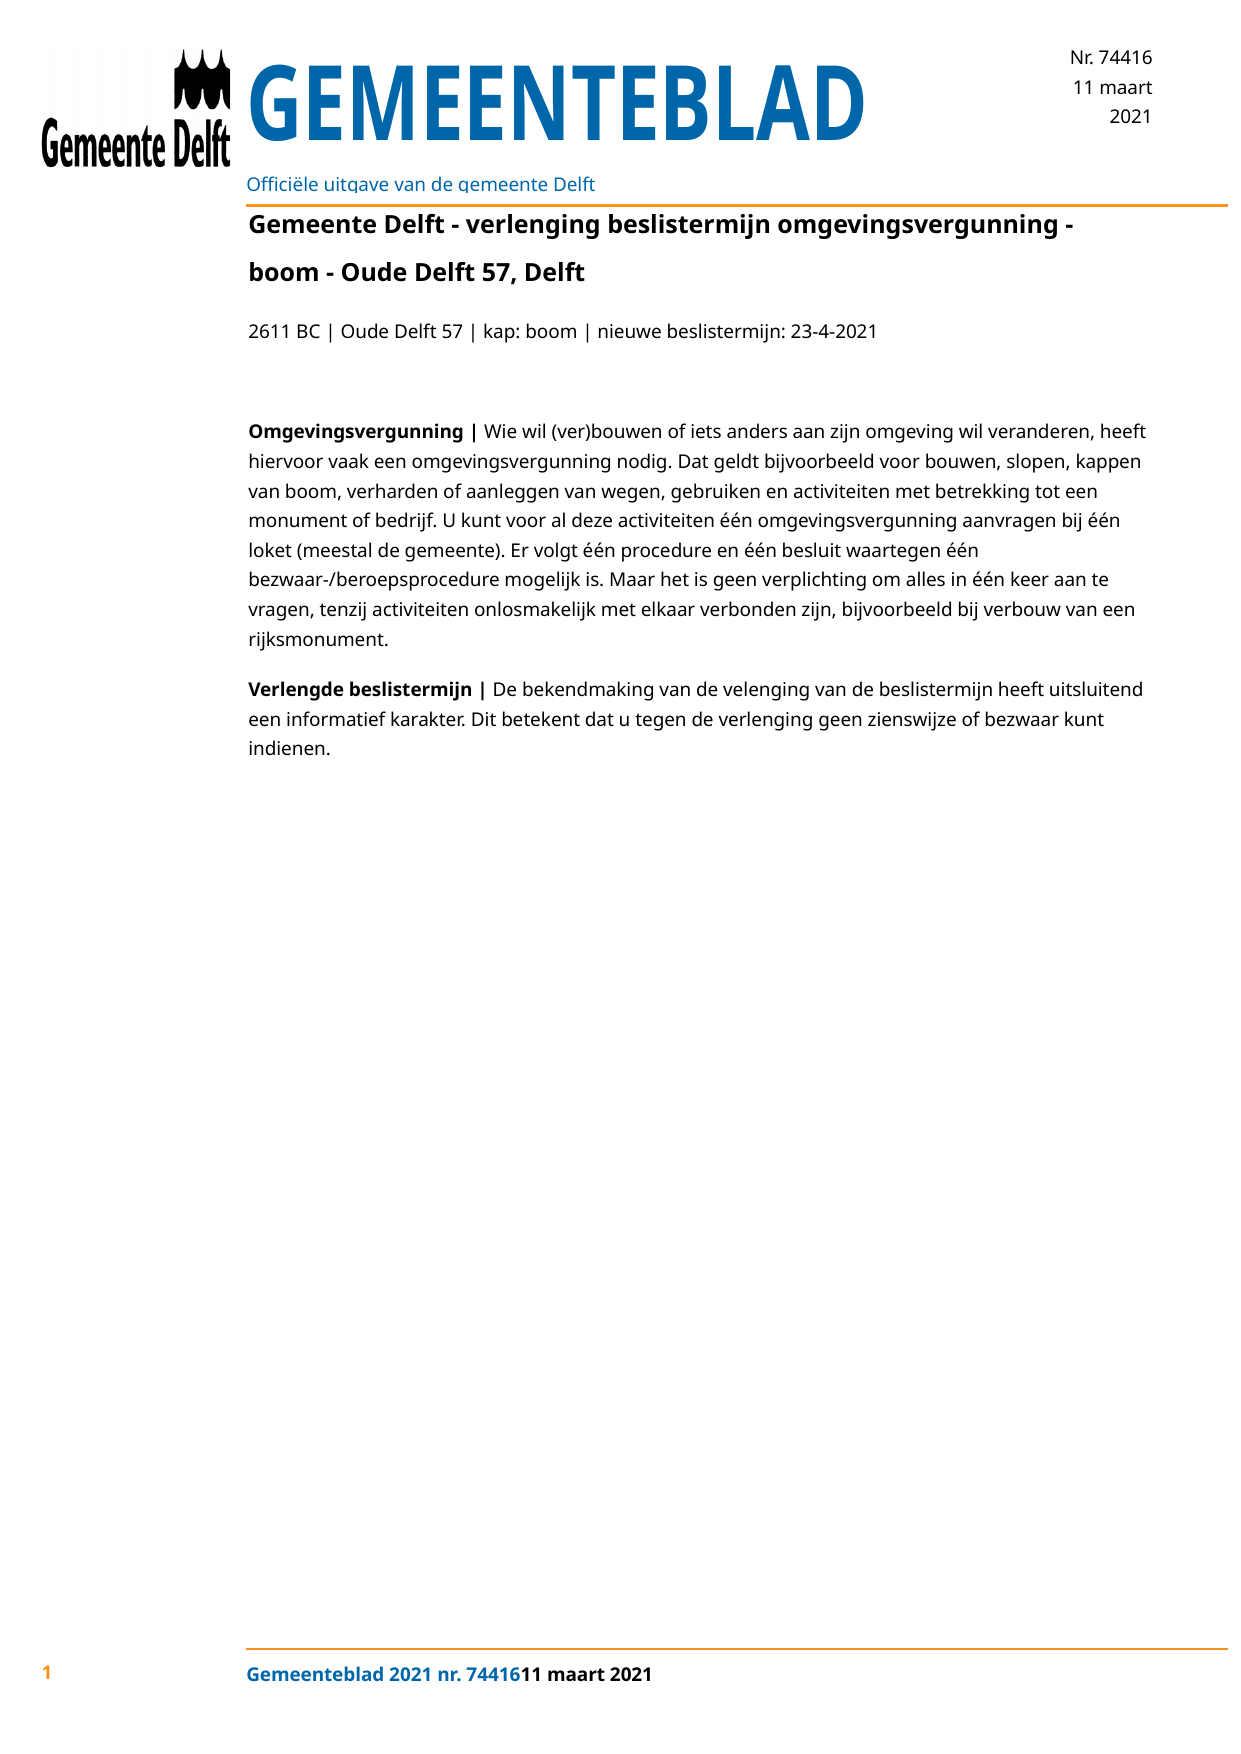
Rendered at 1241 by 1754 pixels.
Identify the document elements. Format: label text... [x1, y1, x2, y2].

picture [41, 47, 231, 172]
text Verlengde beslistermijn | De bekendmaking van de velenging van de beslistermijn heeft uitsluitend een informatief karakter. Dit betekent dat u tegen de verlenging geen zienswijze of bezwaar kunt indienen. [248, 676, 1152, 761]
text Omgevingsvergunning | Wie wil (ver)bouwen of iets anders aan zijn omgeving wil veranderen, heeft hiervoor vaak een omgevingsvergunning nodig. Dat geldt bijvoorbeeld voor bouwen, slopen, kappen van boom, verharden of aanleggen van wegen, gebruiken en activiteiten met betrekking tot een monument of bedrijf. U kunt voor al deze activiteiten één omgevingsvergunning aanvragen bij één loket (meestal de gemeente). Er volgt één procedure en één besluit waartegen één bezwaar-/beroepsprocedure mogelijk is. Maar het is geen verplichting om alles in één keer aan te vragen, tenzij activiteiten onlosmakelijk met elkaar verbonden zijn, bijvoorbeeld bij verbouw van een rijksmonument. [248, 419, 1152, 652]
text 2611 BC | Oude Delft 57 | kap: boom | nieuwe beslistermijn: 23-4-2021 [248, 318, 1152, 344]
text Gemeente Delft - verlenging beslistermijn omgevingsvergunning - boom - Oude Delft 57, Delft [248, 207, 1152, 288]
